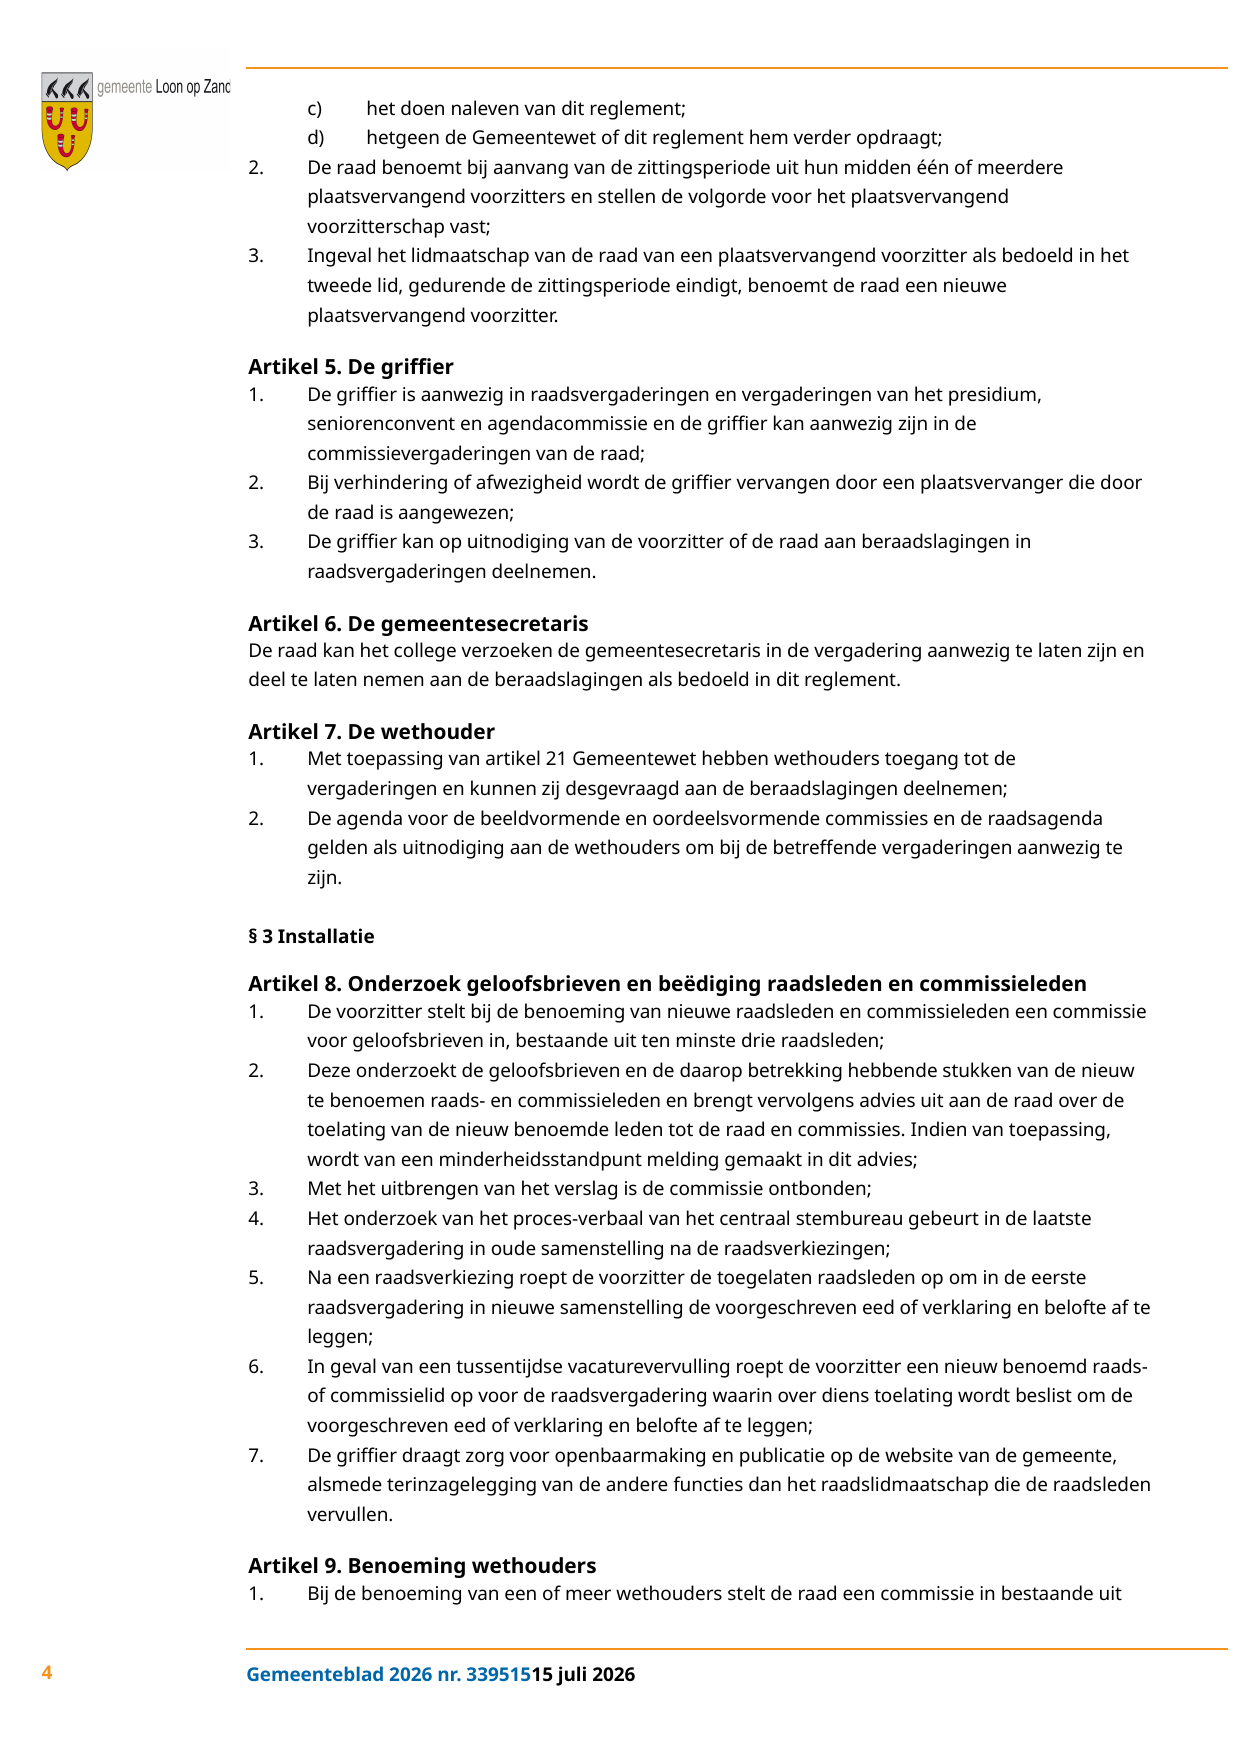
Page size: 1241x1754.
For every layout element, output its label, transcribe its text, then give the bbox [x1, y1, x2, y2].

list Met het uitbrengen van het verslag is de commissie ontbonden; [248, 1176, 1152, 1201]
text Artikel 8. Onderzoek geloofsbrieven en beëdiging raadsleden en commissieleden [248, 969, 1152, 998]
list het doen naleven van dit reglement; [307, 95, 1152, 121]
text Artikel 5. De griffier [248, 352, 1152, 381]
list De griffier is aanwezig in raadsvergaderingen en vergaderingen van het presidium, seniorenconvent en agendacommissie en de griffier kan aanwezig zijn in de commissievergaderingen van de raad; [248, 381, 1152, 466]
list De griffier draagt zorg voor openbaarmaking en publicatie op de website van de gemeente, alsmede terinzagelegging van de andere functies dan het raadslidmaatschap die de raadsleden vervullen. [248, 1442, 1152, 1527]
list Bij de benoeming van een of meer wethouders stelt de raad een commissie in bestaande uit [248, 1580, 1152, 1606]
list Ingeval het lidmaatschap van de raad van een plaatsvervangend voorzitter als bedoeld in het tweede lid, gedurende de zittingsperiode eindigt, benoemt de raad een nieuwe plaatsvervangend voorzitter. [248, 243, 1152, 328]
list De agenda voor de beeldvormende en oordeelsvormende commissies en de raadsagenda gelden als uitnodiging aan de wethouders om bij de betreffende vergaderingen aanwezig te zijn. [248, 805, 1152, 889]
list hetgeen de Gemeentewet of dit reglement hem verder opdraagt; [307, 124, 1152, 150]
list Met toepassing van artikel 21 Gemeentewet hebben wethouders toegang tot de vergaderingen en kunnen zij desgevraagd aan de beraadslagingen deelnemen; [248, 746, 1152, 801]
list Bij verhindering of afwezigheid wordt de griffier vervangen door een plaatsvervanger die door de raad is aangewezen; [248, 469, 1152, 525]
list Na een raadsverkiezing roept de voorzitter de toegelaten raadsleden op om in de eerste raadsvergadering in nieuwe samenstelling de voorgeschreven eed of verklaring en belofte af te leggen; [248, 1264, 1152, 1349]
text Artikel 9. Benoeming wethouders [248, 1551, 1152, 1580]
picture [41, 47, 231, 172]
text De raad kan het college verzoeken de gemeentesecretaris in de vergadering aanwezig te laten zijn en deel te laten nemen aan de beraadslagingen als bedoeld in dit reglement. [248, 637, 1152, 692]
list De griffier kan op uitnodiging van de voorzitter of de raad aan beraadslagingen in raadsvergaderingen deelnemen. [248, 529, 1152, 584]
list In geval van een tussentijdse vacaturevervulling roept de voorzitter een nieuw benoemd raads- of commissielid op voor de raadsvergadering waarin over diens toelating wordt beslist om de voorgeschreven eed of verklaring en belofte af te leggen; [248, 1353, 1152, 1438]
text Artikel 7. De wethouder [248, 717, 1152, 746]
list De voorzitter stelt bij de benoeming van nieuwe raadsleden en commissieleden een commissie voor geloofsbrieven in, bestaande uit ten minste drie raadsleden; [248, 998, 1152, 1053]
list Het onderzoek van het proces-verbaal van het centraal stembureau gebeurt in de laatste raadsvergadering in oude samenstelling na de raadsverkiezingen; [248, 1205, 1152, 1260]
list De raad benoemt bij aanvang van de zittingsperiode uit hun midden één of meerdere plaatsvervangend voorzitters en stellen de volgorde voor het plaatsvervangend voorzitterschap vast; [248, 154, 1152, 239]
text § 3 Installatie [248, 923, 1152, 949]
text Artikel 6. De gemeentesecretaris [248, 609, 1152, 637]
list Deze onderzoekt de geloofsbrieven en de daarop betrekking hebbende stukken van de nieuw te benoemen raads- en commissieleden en brengt vervolgens advies uit aan de raad over de toelating van de nieuw benoemde leden tot de raad en commissies. Indien van toepassing, wordt van een minderheidsstandpunt melding gemaakt in dit advies; [248, 1057, 1152, 1172]
